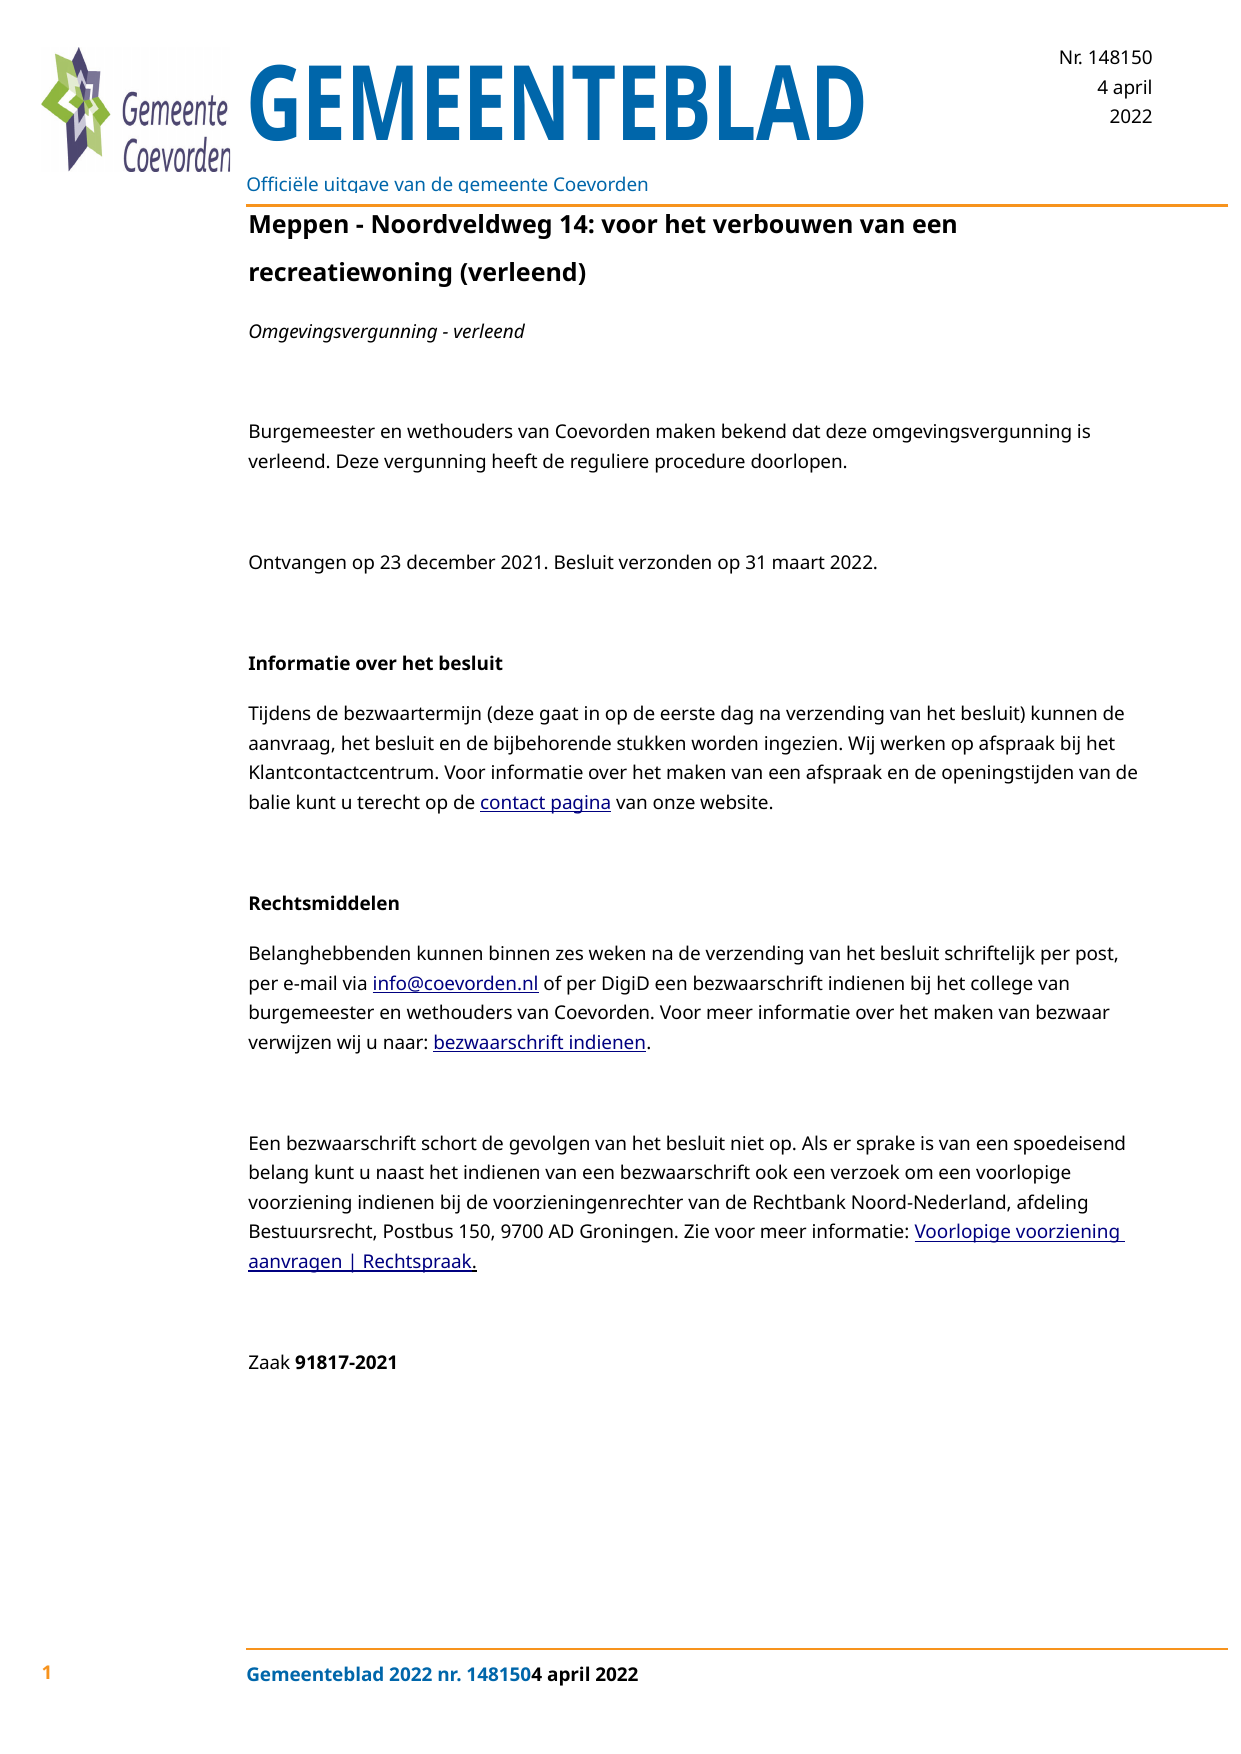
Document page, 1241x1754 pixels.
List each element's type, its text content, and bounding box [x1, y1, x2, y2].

text Rechtsmiddelen [248, 890, 1152, 916]
text Informatie over het besluit [248, 650, 1152, 676]
text Tijdens de bezwaartermijn (deze gaat in op de eerste dag na verzending van het besluit) kunnen de aanvraag, het besluit en de bijbehorende stukken worden ingezien. Wij werken op afspraak bij het Klantcontactcentrum. Voor informatie over het maken van een afspraak en de openingstijden van de balie kunt u terecht op de contact pagina van onze website. [248, 700, 1152, 815]
text Ontvangen op 23 december 2021. Besluit verzonden op 31 maart 2022. [248, 549, 1152, 575]
text Zaak 91817-2021 [248, 1349, 1152, 1375]
text Burgemeester en wethouders van Coevorden maken bekend dat deze omgevingsvergunning is verleend. Deze vergunning heeft de reguliere procedure doorlopen. [248, 419, 1152, 474]
text Meppen - Noordveldweg 14: voor het verbouwen van een recreatiewoning (verleend) [248, 207, 1152, 288]
text Een bezwaarschrift schort de gevolgen van het besluit niet op. Als er sprake is van een spoedeisend belang kunt u naast het indienen van een bezwaarschrift ook een verzoek om een voorlopige voorziening indienen bij de voorzieningenrechter van de Rechtbank Noord-Nederland, afdeling Bestuursrecht, Postbus 150, 9700 AD Groningen. Zie voor meer informatie: Voorlopige voorziening aanvragen | Rechtspraak. [248, 1130, 1152, 1274]
text Omgevingsvergunning - verleend [248, 318, 1152, 344]
text Belanghebbenden kunnen binnen zes weken na de verzending van het besluit schriftelijk per post, per e-mail via info@coevorden.nl of per DigiD een bezwaarschrift indienen bij het college van burgemeester en wethouders van Coevorden. Voor meer informatie over het maken van bezwaar verwijzen wij u naar: bezwaarschrift indienen. [248, 940, 1152, 1055]
picture [41, 47, 231, 172]
